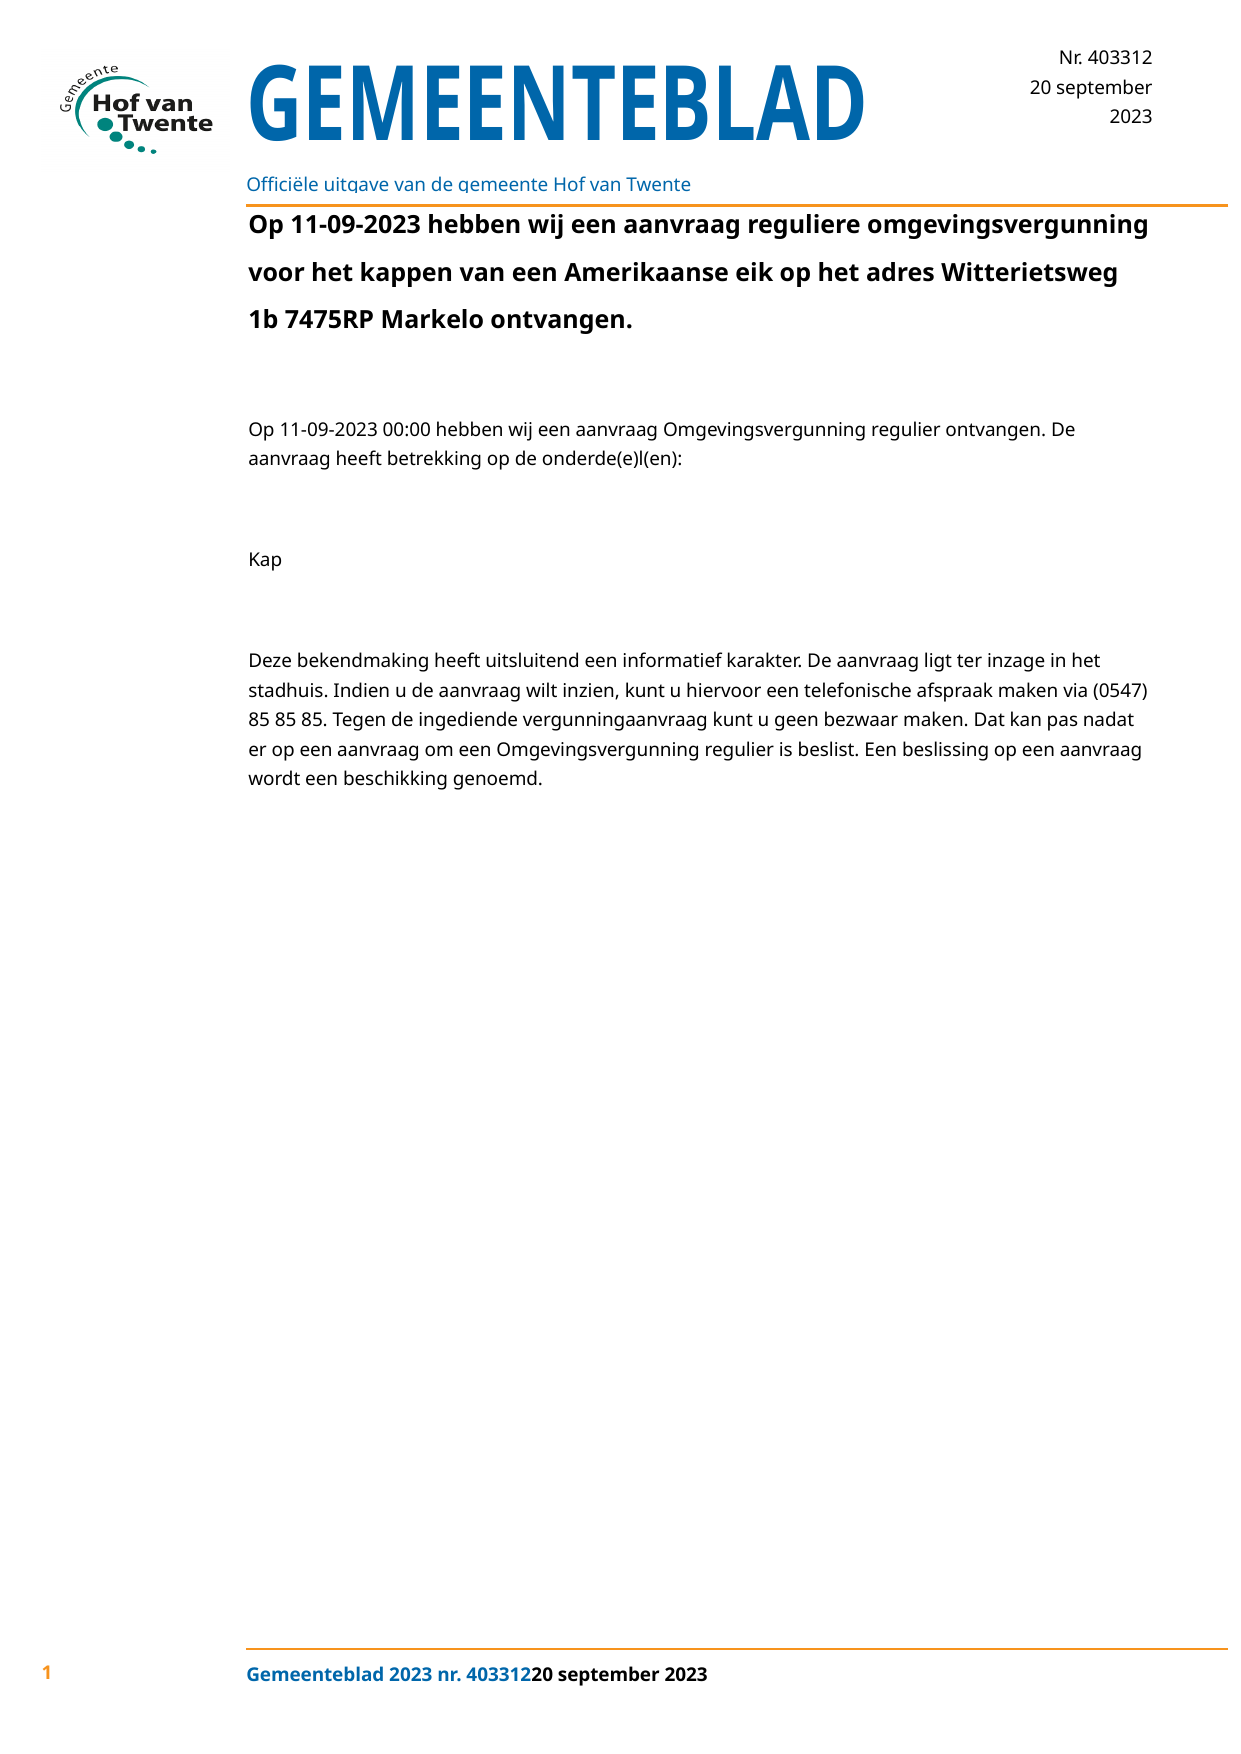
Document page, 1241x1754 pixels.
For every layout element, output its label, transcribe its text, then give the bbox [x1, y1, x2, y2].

text Kap [248, 546, 1152, 572]
picture [41, 47, 231, 172]
text Op 11-09-2023 hebben wij een aanvraag reguliere omgevingsvergunning voor het kappen van een Amerikaanse eik op het adres Witterietsweg 1b 7475RP Markelo ontvangen. [248, 207, 1152, 336]
text Deze bekendmaking heeft uitsluitend een informatief karakter. De aanvraag ligt ter inzage in het stadhuis. Indien u de aanvraag wilt inzien, kunt u hiervoor een telefonische afspraak maken via (0547) 85 85 85. Tegen de ingediende vergunningaanvraag kunt u geen bezwaar maken. Dat kan pas nadat er op een aanvraag om een Omgevingsvergunning regulier is beslist. Een beslissing op een aanvraag wordt een beschikking genoemd. [248, 647, 1152, 791]
text Op 11-09-2023 00:00 hebben wij een aanvraag Omgevingsvergunning regulier ontvangen. De aanvraag heeft betrekking op de onderde(e)l(en): [248, 416, 1152, 471]
